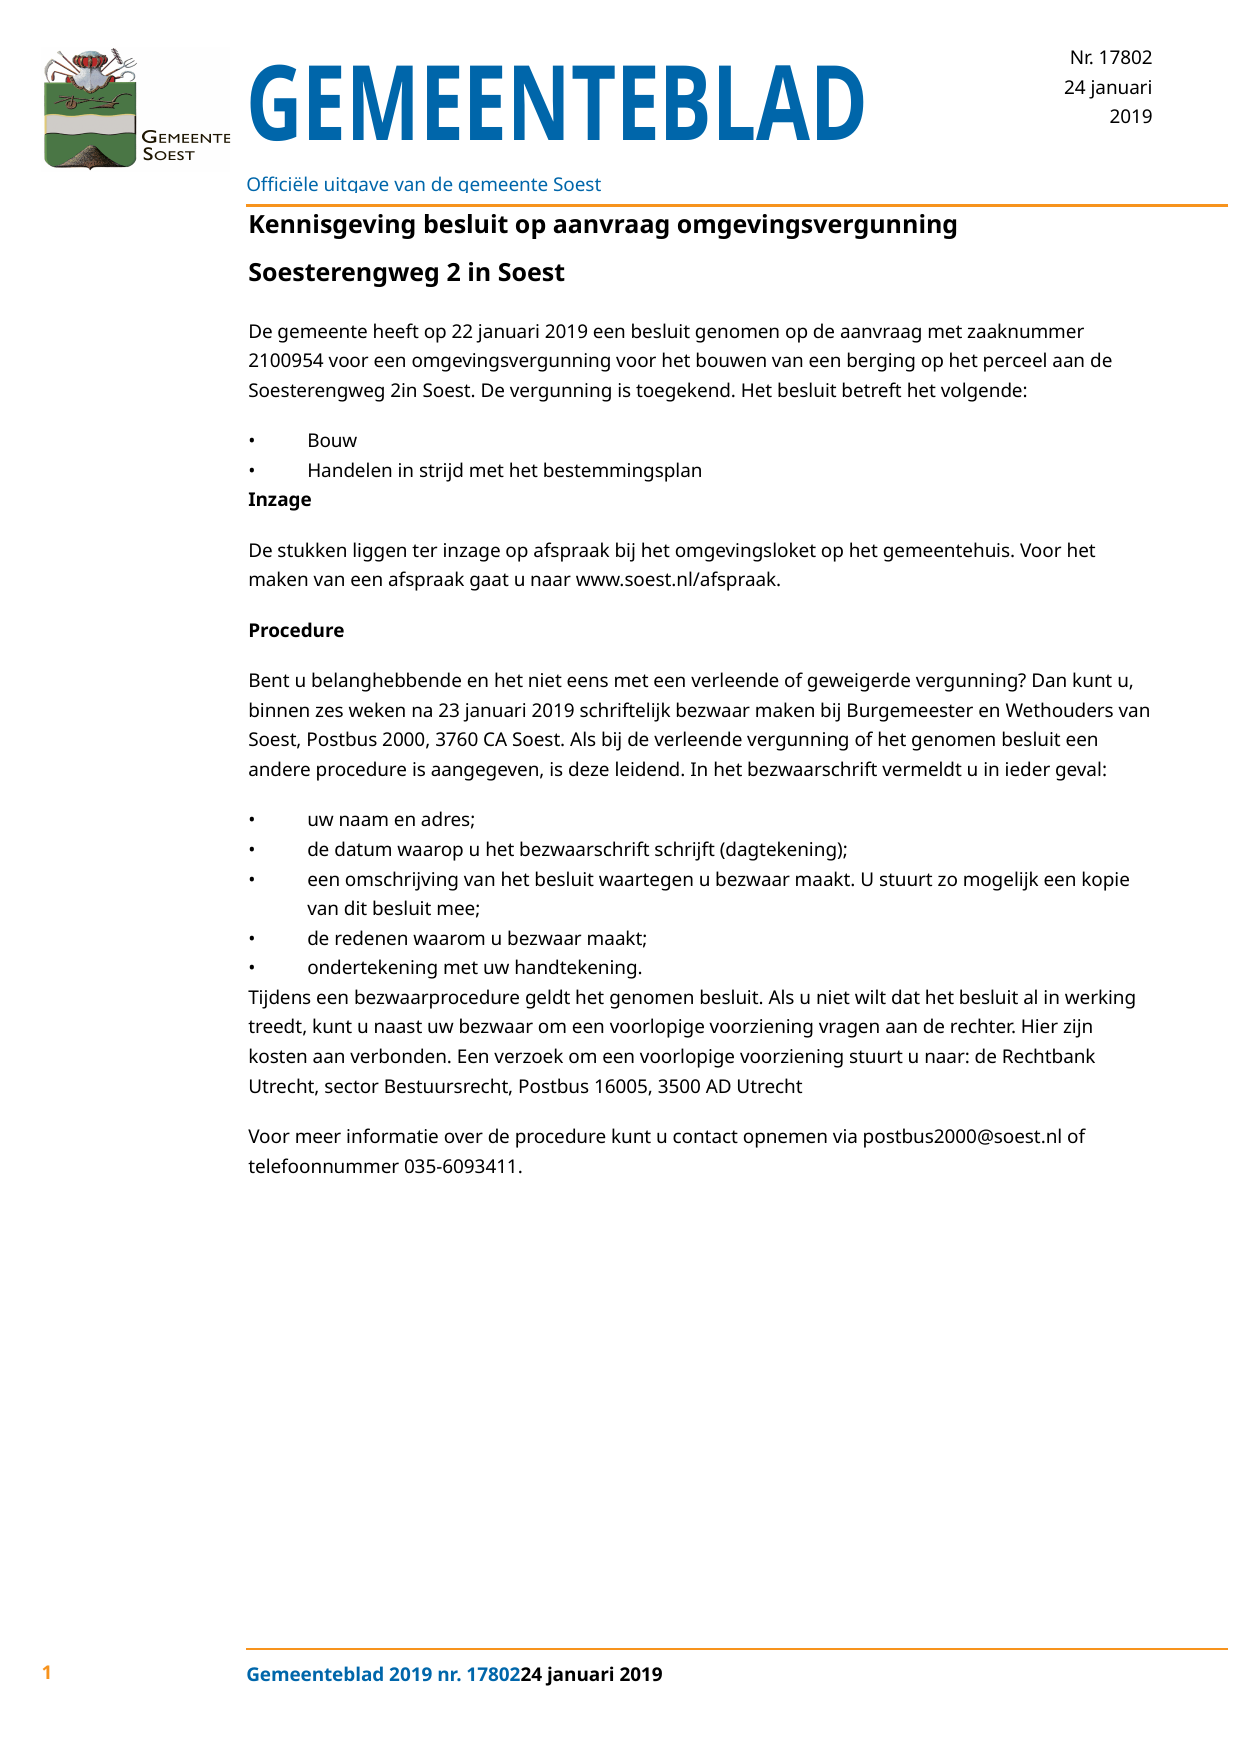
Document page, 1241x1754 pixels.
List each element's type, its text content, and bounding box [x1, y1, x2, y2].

list Handelen in strijd met het bestemmingsplan [248, 457, 1152, 483]
text Procedure [248, 617, 1152, 643]
list de datum waarop u het bezwaarschrift schrijft (dagtekening); [248, 836, 1152, 862]
list een omschrijving van het besluit waartegen u bezwaar maakt. U stuurt zo mogelijk een kopie van dit besluit mee; [248, 866, 1152, 921]
text De gemeente heeft op 22 januari 2019 een besluit genomen op de aanvraag met zaaknummer 2100954 voor een omgevingsvergunning voor het bouwen van een berging op het perceel aan de Soesterengweg 2in Soest. De vergunning is toegekend. Het besluit betreft het volgende: [248, 318, 1152, 403]
text Inzage [248, 487, 1152, 512]
list de redenen waarom u bezwaar maakt; [248, 925, 1152, 951]
text Kennisgeving besluit op aanvraag omgevingsvergunning Soesterengweg 2 in Soest [248, 207, 1152, 288]
text Voor meer informatie over de procedure kunt u contact opnemen via postbus2000@soest.nl of telefoonnummer 035-6093411. [248, 1123, 1152, 1179]
picture [41, 47, 231, 172]
text Tijdens een bezwaarprocedure geldt het genomen besluit. Als u niet wilt dat het besluit al in werking treedt, kunt u naast uw bezwaar om een voorlopige voorziening vragen aan de rechter. Hier zijn kosten aan verbonden. Een verzoek om een voorlopige voorziening stuurt u naar: de Rechtbank Utrecht, sector Bestuursrecht, Postbus 16005, 3500 AD Utrecht [248, 984, 1152, 1099]
list Bouw [248, 427, 1152, 453]
list ondertekening met uw handtekening. [248, 954, 1152, 980]
text De stukken liggen ter inzage op afspraak bij het omgevingsloket op het gemeentehuis. Voor het maken van een afspraak gaat u naar www.soest.nl/afspraak. [248, 537, 1152, 592]
list uw naam en adres; [248, 807, 1152, 832]
text Bent u belanghebbende en het niet eens met een verleende of geweigerde vergunning? Dan kunt u, binnen zes weken na 23 januari 2019 schriftelijk bezwaar maken bij Burgemeester en Wethouders van Soest, Postbus 2000, 3760 CA Soest. Als bij de verleende vergunning of het genomen besluit een andere procedure is aangegeven, is deze leidend. In het bezwaarschrift vermeldt u in ieder geval: [248, 667, 1152, 782]
